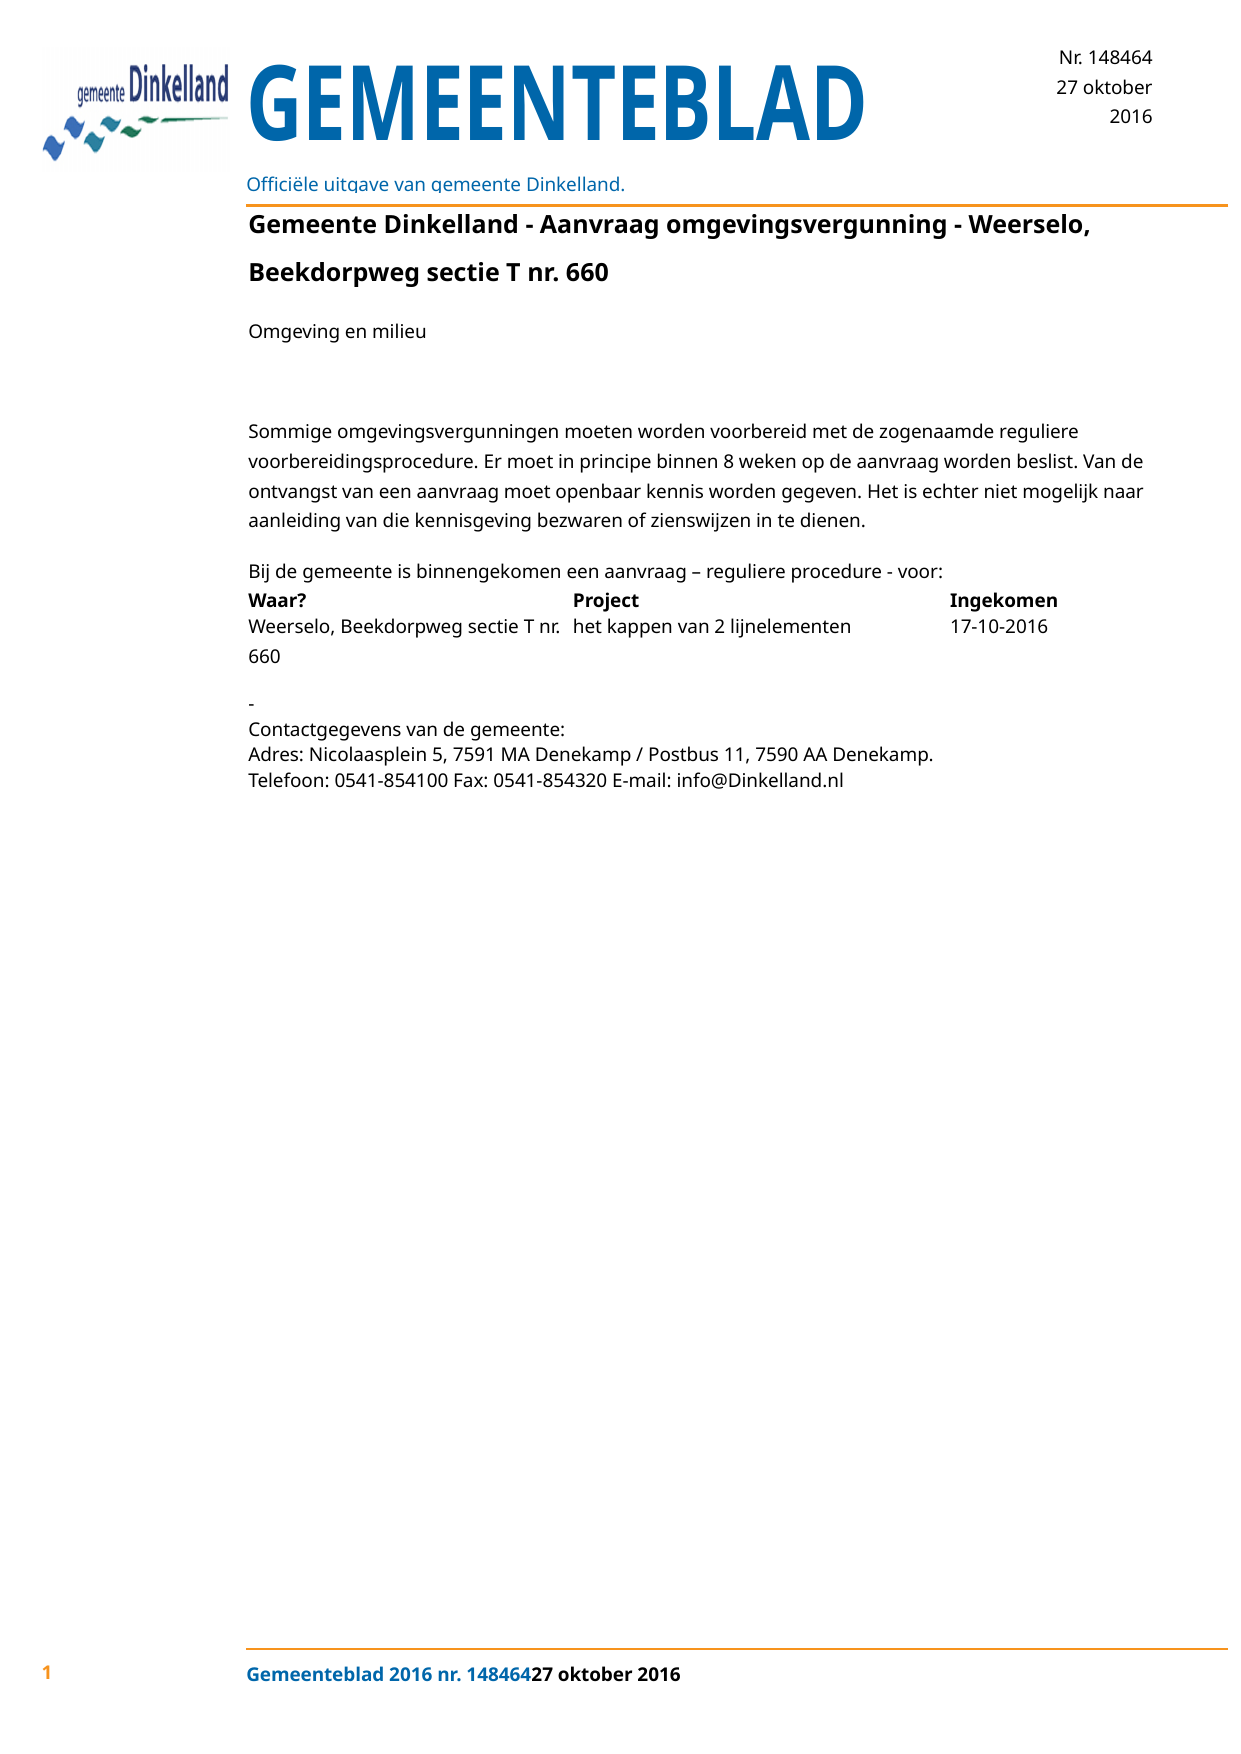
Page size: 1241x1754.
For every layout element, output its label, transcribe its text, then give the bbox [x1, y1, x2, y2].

table_header Waar? [248, 588, 573, 613]
text Gemeente Dinkelland - Aanvraag omgevingsvergunning - Weerselo, Beekdorpweg sectie T nr. 660 [248, 207, 1152, 288]
text Sommige omgevingsvergunningen moeten worden voorbereid met de zogenaamde reguliere voorbereidingsprocedure. Er moet in principe binnen 8 weken op de aanvraag worden beslist. Van de ontvangst van een aanvraag moet openbaar kennis worden gegeven. Het is echter niet mogelijk naar aanleiding van die kennisgeving bezwaren of zienswijzen in te dienen. [248, 419, 1152, 533]
text Contactgegevens van de gemeente: [248, 716, 1152, 742]
picture [41, 47, 231, 172]
text Telefoon: 0541-854100 Fax: 0541-854320 E-mail: info@Dinkelland.nl [248, 767, 1152, 793]
table_header Ingekomen [950, 588, 1152, 613]
text - [248, 690, 1152, 716]
text Bij de gemeente is binnengekomen een aanvraag – reguliere procedure - voor: [248, 558, 1152, 584]
table_cell het kappen van 2 lijnelementen [573, 613, 950, 669]
table_header Project [573, 588, 950, 613]
table_cell Weerselo, Beekdorpweg sectie T nr. 660 [248, 613, 573, 669]
table_cell 17-10-2016 [950, 613, 1152, 669]
text Omgeving en milieu [248, 318, 1152, 344]
text Adres: Nicolaasplein 5, 7591 MA Denekamp / Postbus 11, 7590 AA Denekamp. [248, 742, 1152, 767]
